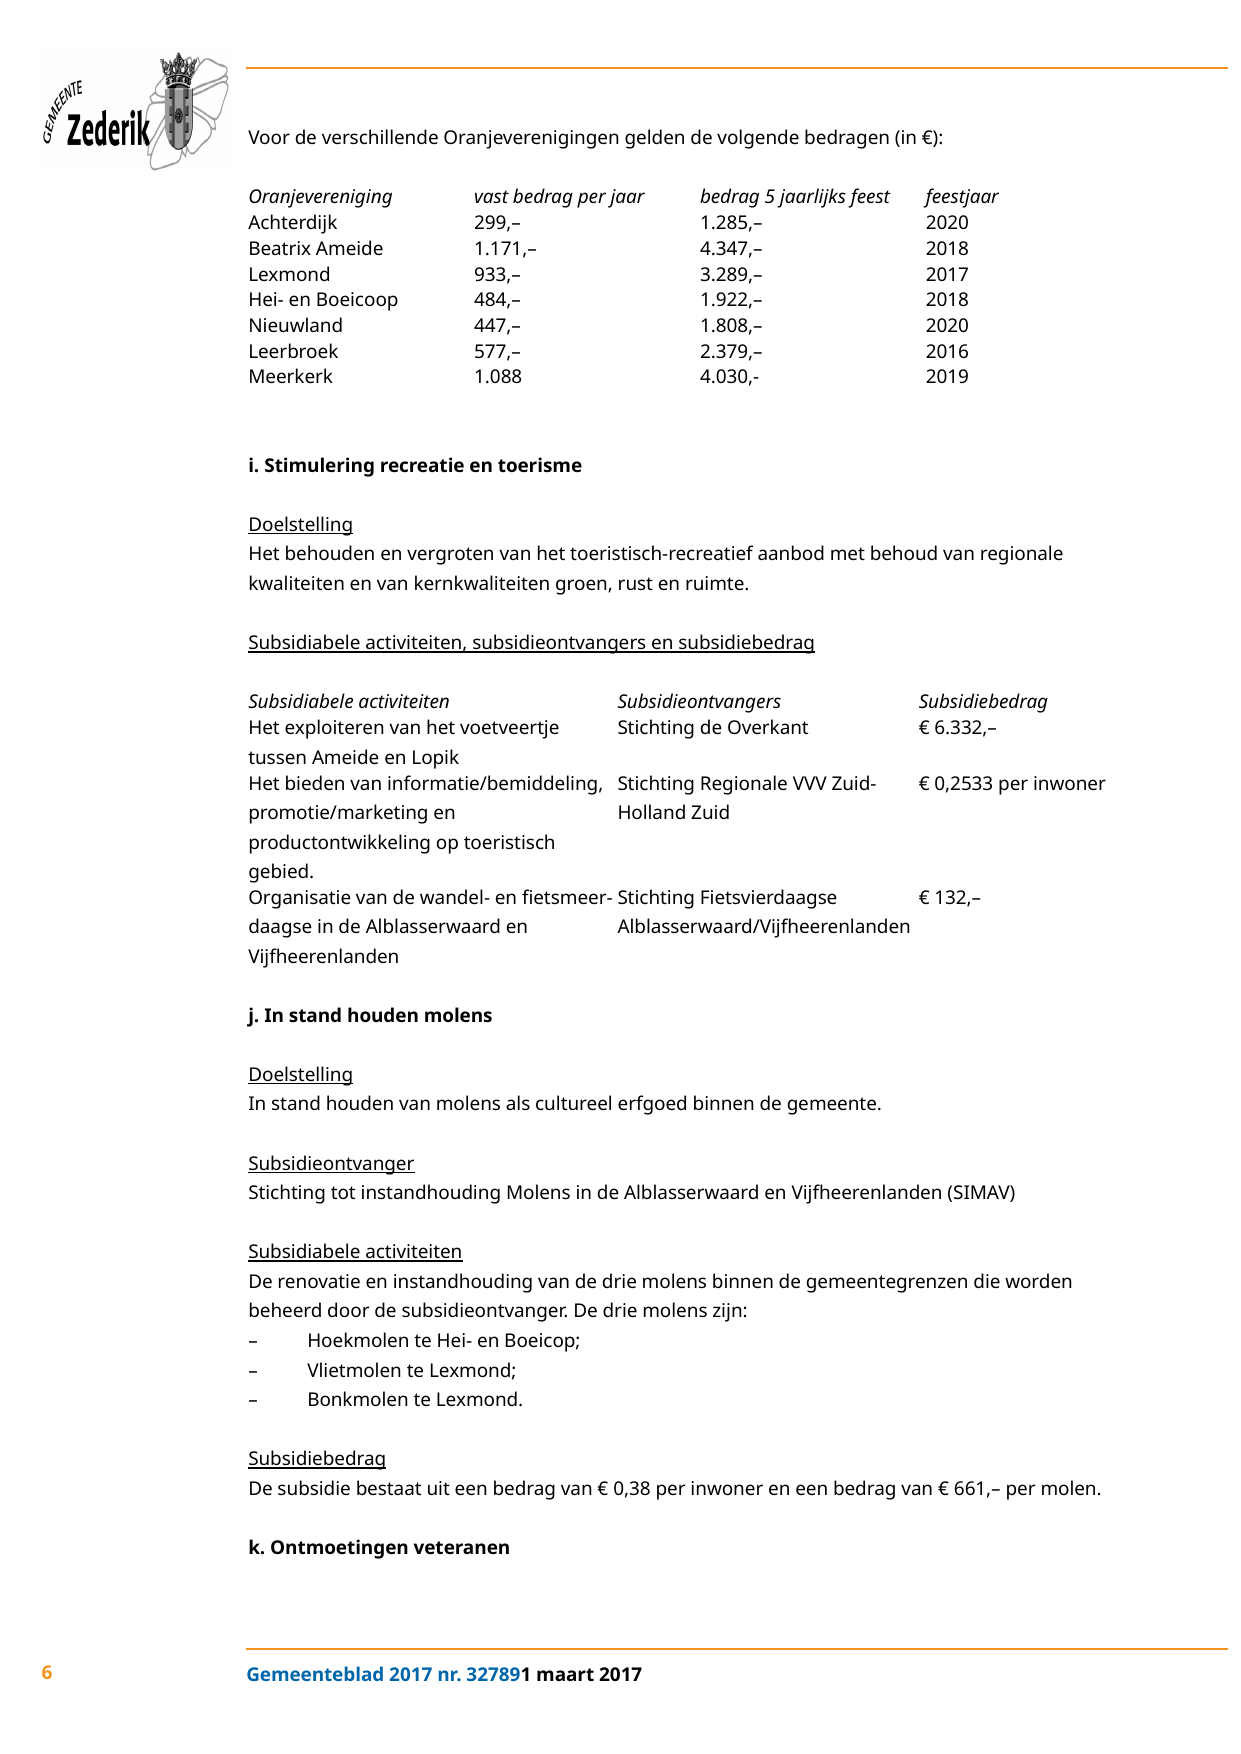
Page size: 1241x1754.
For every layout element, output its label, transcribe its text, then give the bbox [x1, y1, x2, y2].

text Subsidiebedrag [248, 1446, 1152, 1471]
table_cell 2018 [926, 235, 1152, 261]
table_cell 2016 [926, 338, 1152, 364]
table_cell 2020 [926, 312, 1152, 338]
table_cell 299,– [474, 209, 700, 235]
table_header Subsidieontvangers [617, 689, 918, 714]
table_cell 3.289,– [700, 261, 926, 287]
text Het behouden en vergroten van het toeristisch-recreatief aanbod met behoud van regionale kwaliteiten en van kernkwaliteiten groen, rust en ruimte. [248, 541, 1152, 596]
picture [41, 47, 231, 172]
list Vlietmolen te Lexmond; [248, 1357, 1152, 1383]
text Stichting tot instandhouding Molens in de Alblasserwaard en Vijfheerenlanden (SIMAV) [248, 1179, 1152, 1205]
table_cell 577,– [474, 338, 700, 364]
table_cell Hei- en Boeicoop [248, 287, 474, 312]
table_cell € 0,2533 per inwoner [919, 770, 1152, 884]
text Doelstelling [248, 511, 1152, 537]
table_header feestjaar [926, 184, 1152, 209]
table_header Oranjevereniging [248, 184, 474, 209]
text Subsidieontvanger [248, 1150, 1152, 1176]
text Voor de verschillende Oranjeverenigingen gelden de volgende bedragen (in €): [248, 124, 1152, 150]
table_cell 1.285,– [700, 209, 926, 235]
table_cell Het bieden van informatie/bemiddeling, promotie/marketing en productontwikkeling op toeristisch gebied. [248, 770, 617, 884]
table_cell Achterdijk [248, 209, 474, 235]
text Subsidiabele activiteiten, subsidieontvangers en subsidiebedrag [248, 629, 1152, 655]
table_cell 2020 [926, 209, 1152, 235]
table_cell 933,– [474, 261, 700, 287]
table_cell Organisatie van de wandel- en fietsmeer-daagse in de Alblasserwaard en Vijfheerenlanden [248, 884, 617, 969]
table_cell 4.347,– [700, 235, 926, 261]
table_cell Stichting Fietsvierdaagse Alblasserwaard/Vijfheerenlanden [617, 884, 918, 969]
table_cell 1.171,– [474, 235, 700, 261]
table_header Subsidiebedrag [919, 689, 1152, 714]
table_cell Meerkerk [248, 364, 474, 389]
text De subsidie bestaat uit een bedrag van € 0,38 per inwoner en een bedrag van € 661,– per molen. [248, 1475, 1152, 1501]
table_cell Stichting Regionale VVV Zuid-Holland Zuid [617, 770, 918, 884]
text j. In stand houden molens [248, 1002, 1152, 1028]
table_header vast bedrag per jaar [474, 184, 700, 209]
table_cell 2017 [926, 261, 1152, 287]
table_cell Het exploiteren van het voetveertje tussen Ameide en Lopik [248, 714, 617, 770]
table_cell 1.088 [474, 364, 700, 389]
list Hoekmolen te Hei- en Boeicop; [248, 1327, 1152, 1353]
table_cell 484,– [474, 287, 700, 312]
table_cell 2018 [926, 287, 1152, 312]
table_cell Nieuwland [248, 312, 474, 338]
table_header Subsidiabele activiteiten [248, 689, 617, 714]
table_cell Lexmond [248, 261, 474, 287]
text Doelstelling [248, 1061, 1152, 1087]
table_cell 447,– [474, 312, 700, 338]
text In stand houden van molens als cultureel erfgoed binnen de gemeente. [248, 1091, 1152, 1116]
text Subsidiabele activiteiten [248, 1238, 1152, 1264]
table_cell 2.379,– [700, 338, 926, 364]
table_cell 1.922,– [700, 287, 926, 312]
table_cell 1.808,– [700, 312, 926, 338]
text i. Stimulering recreatie en toerisme [248, 452, 1152, 478]
table_cell Stichting de Overkant [617, 714, 918, 770]
text k. Ontmoetingen veteranen [248, 1534, 1152, 1560]
table_cell 4.030,- [700, 364, 926, 389]
table_cell Beatrix Ameide [248, 235, 474, 261]
table_cell 2019 [926, 364, 1152, 389]
table_cell € 132,– [919, 884, 1152, 969]
table_cell € 6.332,– [919, 714, 1152, 770]
list Bonkmolen te Lexmond. [248, 1386, 1152, 1412]
table_cell Leerbroek [248, 338, 474, 364]
table_header bedrag 5 jaarlijks feest [700, 184, 926, 209]
text De renovatie en instandhouding van de drie molens binnen de gemeentegrenzen die worden beheerd door de subsidieontvanger. De drie molens zijn: [248, 1268, 1152, 1323]
